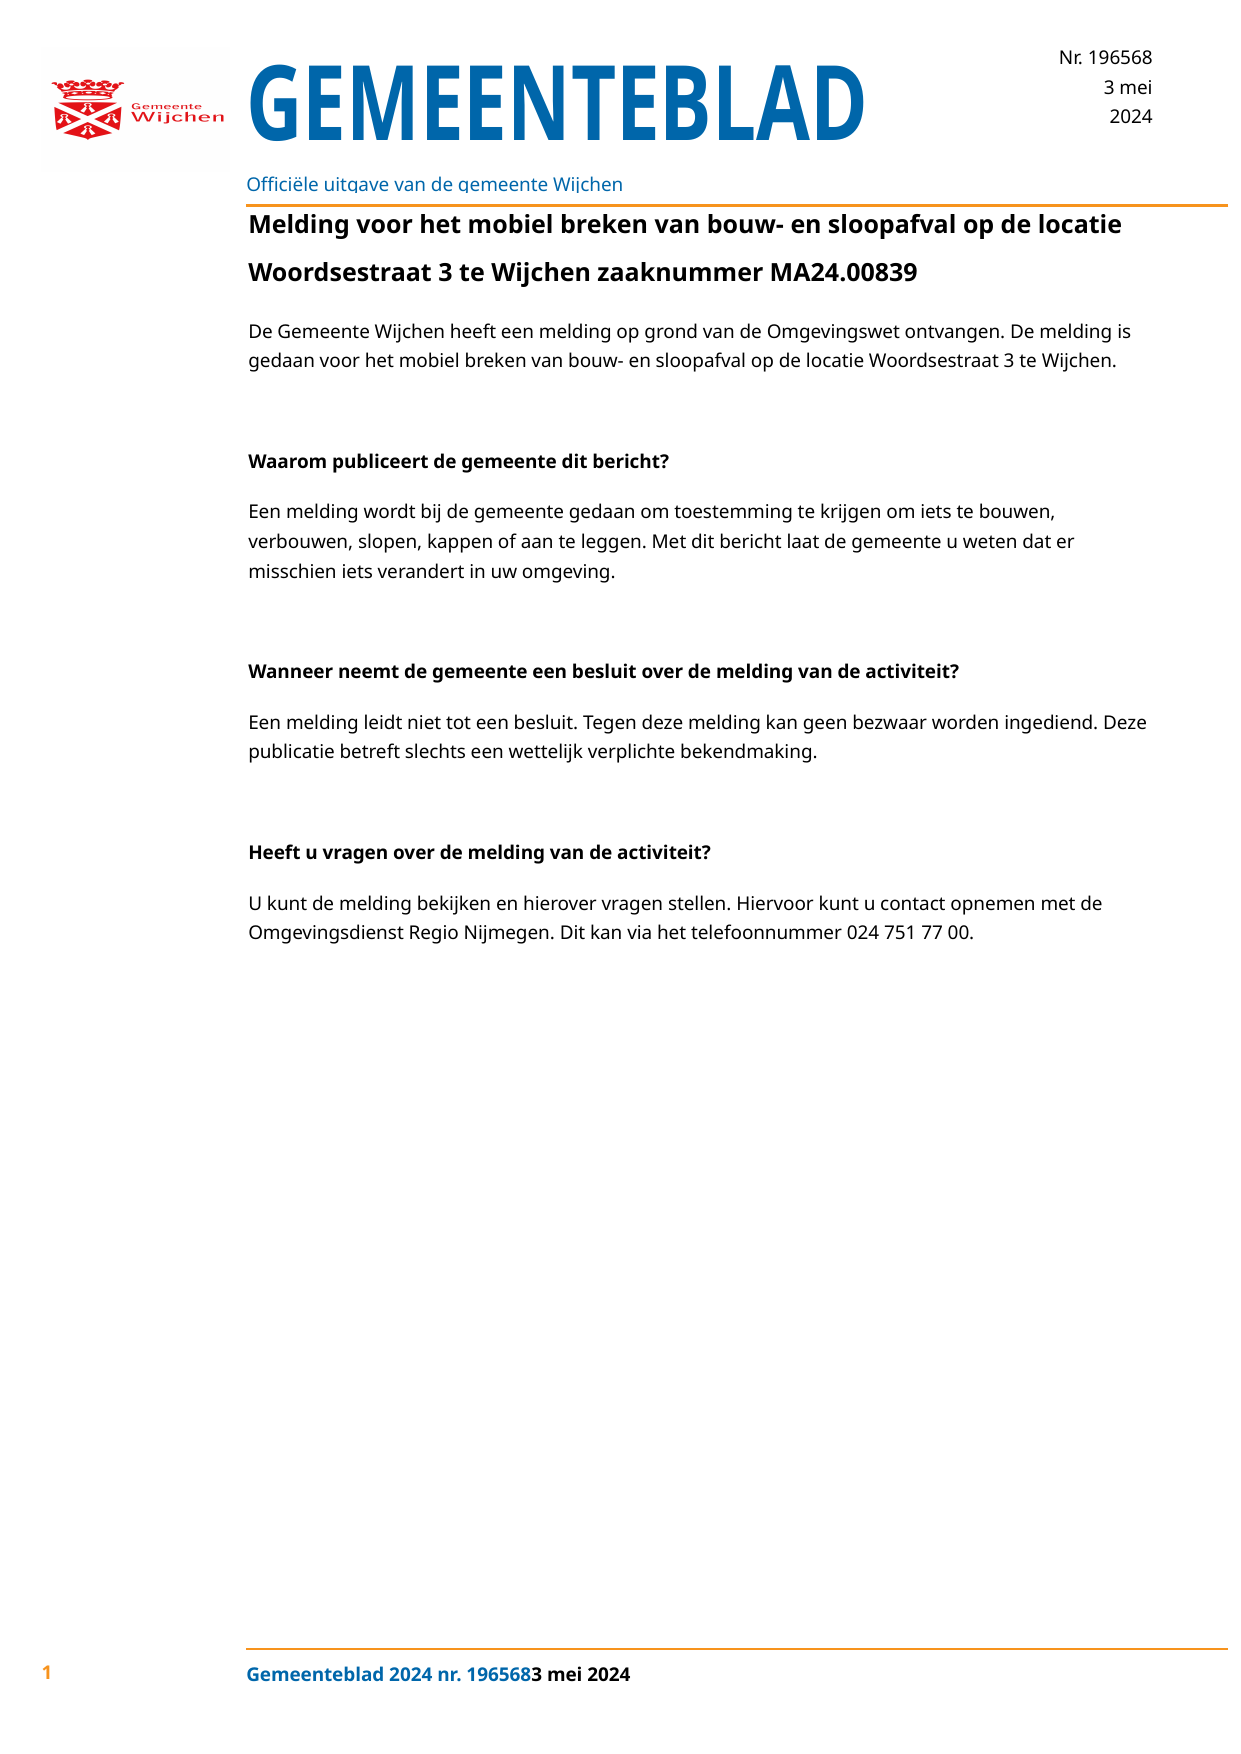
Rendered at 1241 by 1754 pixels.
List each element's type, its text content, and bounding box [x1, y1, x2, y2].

text Heeft u vragen over de melding van de activiteit? [248, 839, 1152, 865]
picture [41, 47, 231, 172]
text Melding voor het mobiel breken van bouw- en sloopafval op de locatie Woordsestraat 3 te Wijchen zaaknummer MA24.00839 [248, 207, 1152, 288]
text Wanneer neemt de gemeente een besluit over de melding van de activiteit? [248, 659, 1152, 684]
text Een melding wordt bij de gemeente gedaan om toestemming te krijgen om iets te bouwen, verbouwen, slopen, kappen of aan te leggen. Met dit bericht laat de gemeente u weten dat er misschien iets verandert in uw omgeving. [248, 499, 1152, 584]
text De Gemeente Wijchen heeft een melding op grond van de Omgevingswet ontvangen. De melding is gedaan voor het mobiel breken van bouw- en sloopafval op de locatie Woordsestraat 3 te Wijchen. [248, 318, 1152, 373]
text Waarom publiceert de gemeente dit bericht? [248, 448, 1152, 474]
text Een melding leidt niet tot een besluit. Tegen deze melding kan geen bezwaar worden ingediend. Deze publicatie betreft slechts een wettelijk verplichte bekendmaking. [248, 709, 1152, 764]
text U kunt de melding bekijken en hierover vragen stellen. Hiervoor kunt u contact opnemen met de Omgevingsdienst Regio Nijmegen. Dit kan via het telefoonnummer 024 751 77 00. [248, 890, 1152, 945]
